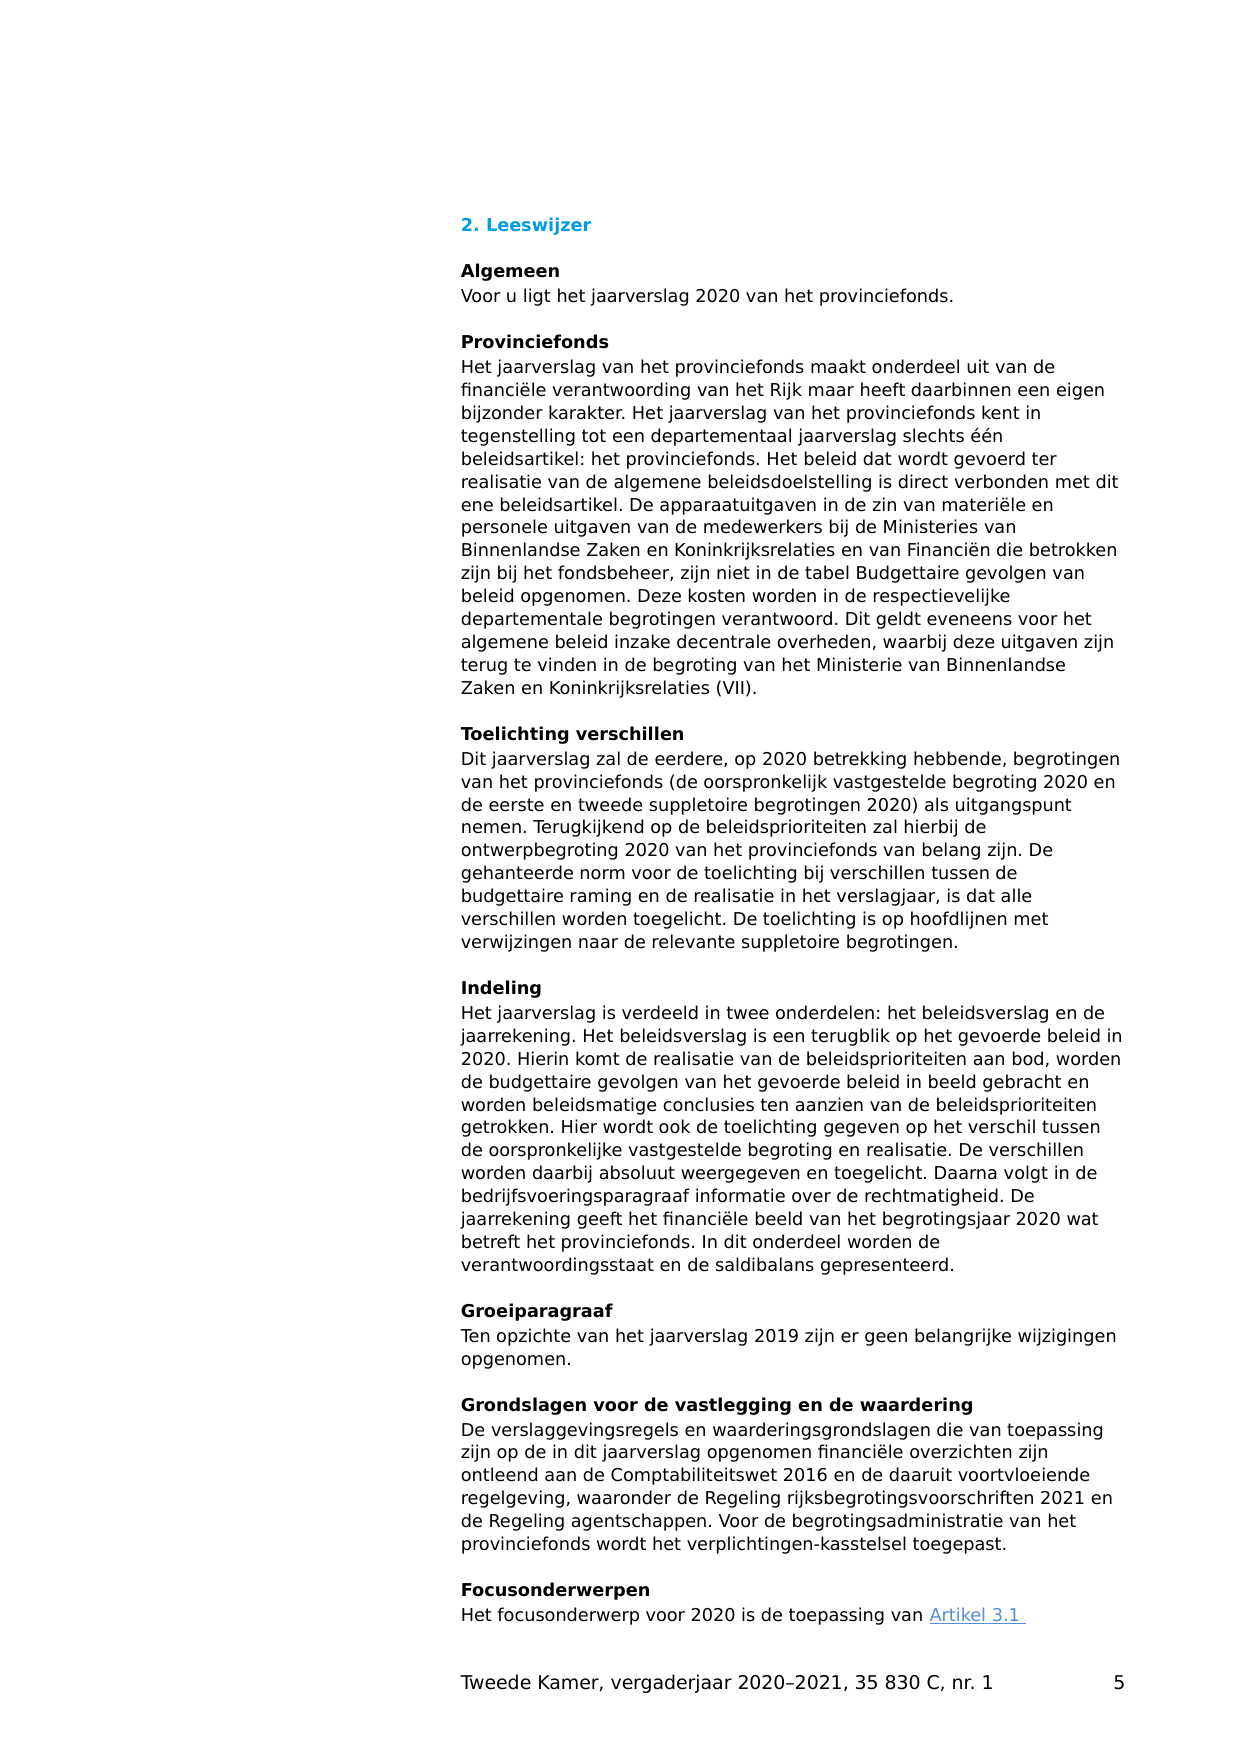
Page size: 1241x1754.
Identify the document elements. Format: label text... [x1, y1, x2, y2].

text Het jaarverslag is verdeeld in twee onderdelen: het beleidsverslag en de jaarrekening. Het beleidsverslag is een terugblik op het gevoerde beleid in 2020. Hierin komt de realisatie van de beleidsprioriteiten aan bod, worden de budgettaire gevolgen van het gevoerde beleid in beeld gebracht en worden beleidsmatige conclusies ten aanzien van de beleidsprioriteiten getrokken. Hier wordt ook de toelichting gegeven op het verschil tussen de oorspronkelijke vastgestelde begroting en realisatie. De verschillen worden daarbij absoluut weergegeven en toegelicht. Daarna volgt in de bedrijfsvoeringsparagraaf informatie over de rechtmatigheid. De jaarrekening geeft het financiële beeld van het begrotingsjaar 2020 wat betreft het provinciefonds. In dit onderdeel worden de verantwoordingsstaat en de saldibalans gepresenteerd. [461, 1001, 1125, 1276]
text Groeiparagraaf [461, 1299, 1125, 1322]
title 2. Leeswijzer [461, 213, 1125, 236]
text Toelichting verschillen [461, 722, 1125, 745]
text Indeling [461, 976, 1125, 999]
text Ten opzichte van het jaarverslag 2019 zijn er geen belangrijke wijzigingen opgenomen. [461, 1324, 1125, 1370]
text Grondslagen voor de vastlegging en de waardering [461, 1393, 1125, 1416]
text Het focusonderwerp voor 2020 is de toepassing van Artikel 3.1 [461, 1603, 1125, 1626]
text Het jaarverslag van het provinciefonds maakt onderdeel uit van de financiële verantwoording van het Rijk maar heeft daarbinnen een eigen bijzonder karakter. Het jaarverslag van het provinciefonds kent in tegenstelling tot een departementaal jaarverslag slechts één beleidsartikel: het provinciefonds. Het beleid dat wordt gevoerd ter realisatie van de algemene beleidsdoelstelling is direct verbonden met dit ene beleidsartikel. De apparaatuitgaven in de zin van materiële en personele uitgaven van de medewerkers bij de Ministeries van Binnenlandse Zaken en Koninkrijksrelaties en van Financiën die betrokken zijn bij het fondsbeheer, zijn niet in de tabel Budgettaire gevolgen van beleid opgenomen. Deze kosten worden in de respectievelijke departementale begrotingen verantwoord. Dit geldt eveneens voor het algemene beleid inzake decentrale overheden, waarbij deze uitgaven zijn terug te vinden in de begroting van het Ministerie van Binnenlandse Zaken en Koninkrijksrelaties (VII). [461, 355, 1125, 699]
text Algemeen [461, 259, 1125, 282]
text Focusonderwerpen [461, 1578, 1125, 1601]
text De verslaggevingsregels en waarderingsgrondslagen die van toepassing zijn op de in dit jaarverslag opgenomen financiële overzichten zijn ontleend aan de Comptabiliteitswet 2016 en de daaruit voortvloeiende regelgeving, waaronder de Regeling rijksbegrotingsvoorschriften 2021 en de Regeling agentschappen. Voor de begrotingsadministratie van het provinciefonds wordt het verplichtingen-kasstelsel toegepast. [461, 1418, 1125, 1555]
text Provinciefonds [461, 330, 1125, 353]
text Dit jaarverslag zal de eerdere, op 2020 betrekking hebbende, begrotingen van het provinciefonds (de oorspronkelijk vastgestelde begroting 2020 en de eerste en tweede suppletoire begrotingen 2020) als uitgangspunt nemen. Terugkijkend op de beleidsprioriteiten zal hierbij de ontwerpbegroting 2020 van het provinciefonds van belang zijn. De gehanteerde norm voor de toelichting bij verschillen tussen de budgettaire raming en de realisatie in het verslagjaar, is dat alle verschillen worden toegelicht. De toelichting is op hoofdlijnen met verwijzingen naar de relevante suppletoire begrotingen. [461, 747, 1125, 953]
text Voor u ligt het jaarverslag 2020 van het provinciefonds. [461, 284, 1125, 307]
